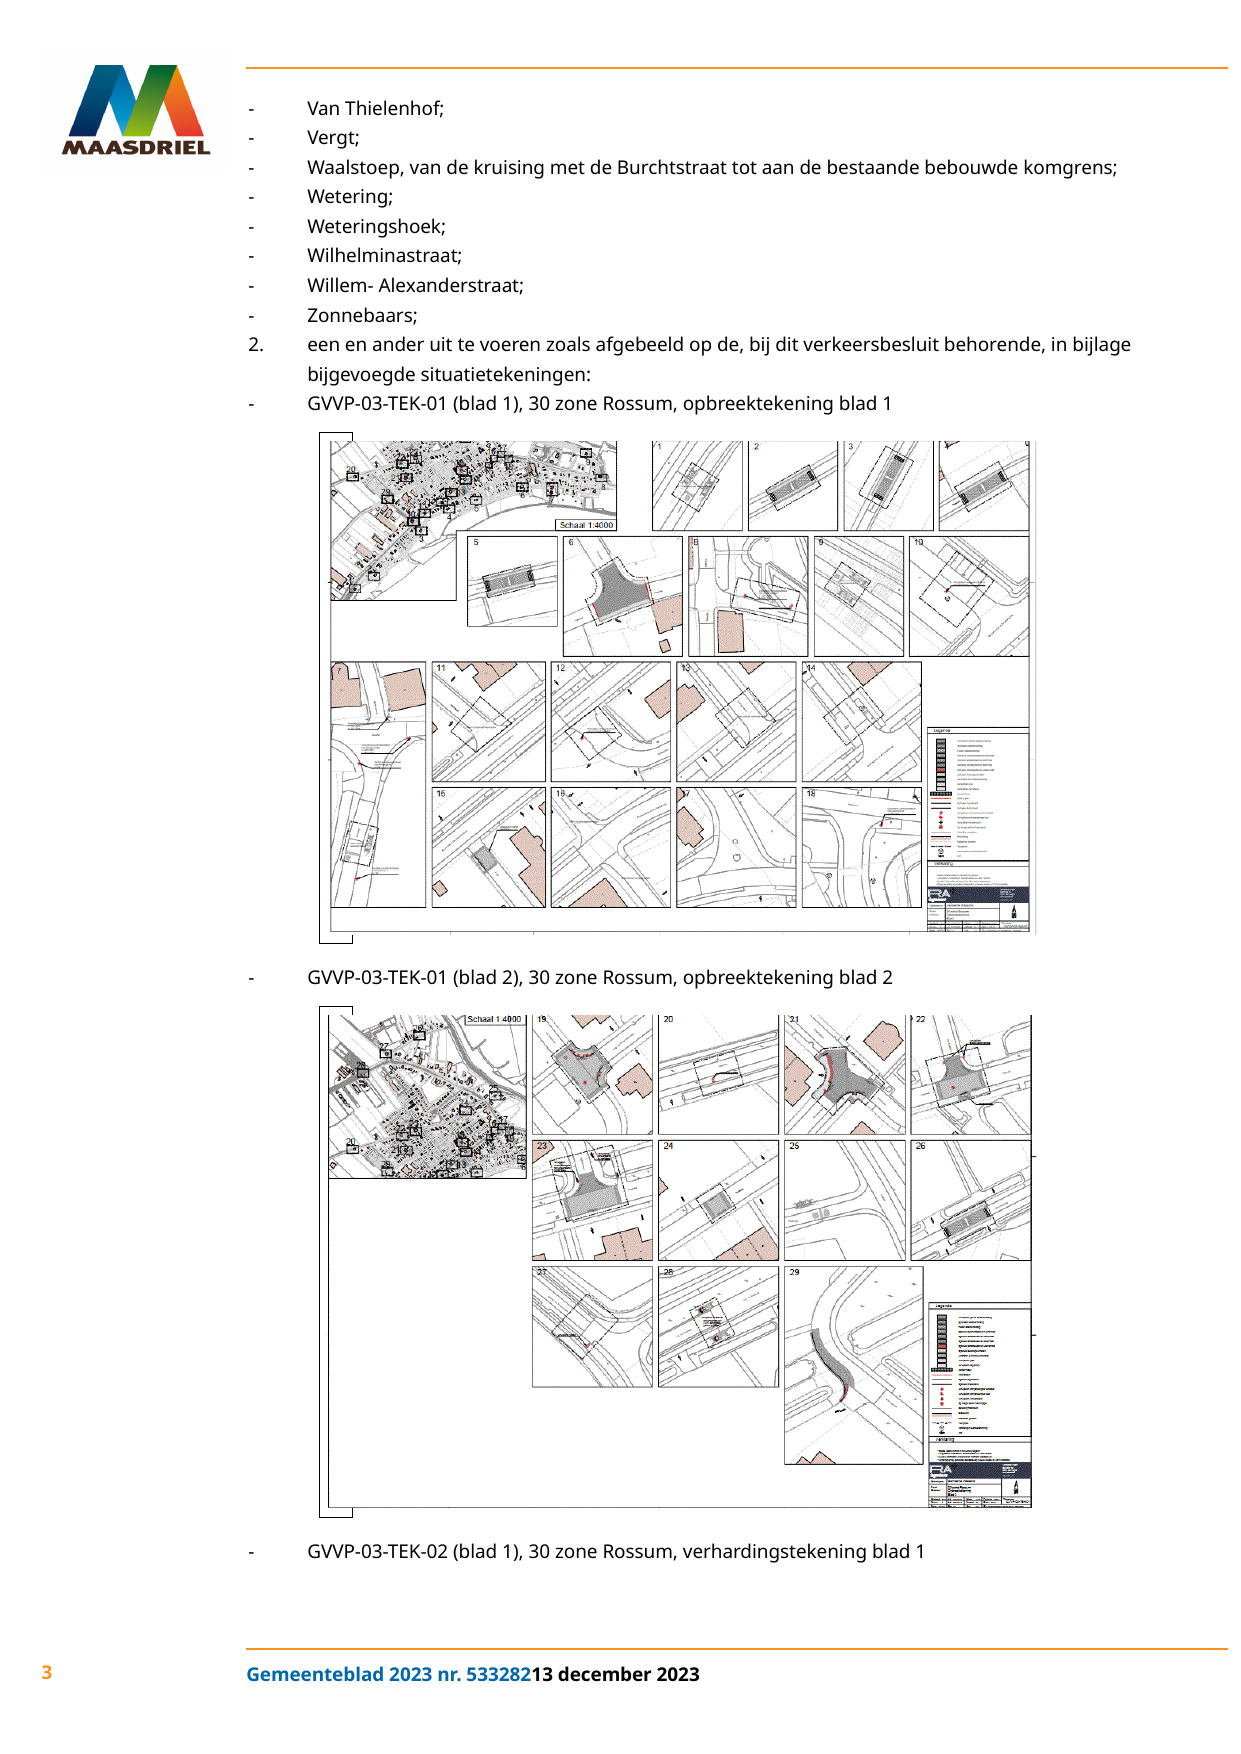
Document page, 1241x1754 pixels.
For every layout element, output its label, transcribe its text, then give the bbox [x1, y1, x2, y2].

list Willem- Alexanderstraat; [248, 272, 1152, 298]
picture [327, 441, 1037, 935]
picture [327, 1015, 1037, 1508]
list Zonnebaars; [248, 302, 1152, 328]
list Weteringshoek; [248, 213, 1152, 239]
list een en ander uit te voeren zoals afgebeeld op de, bij dit verkeersbesluit behorende, in bijlage bijgevoegde situatietekeningen: [248, 331, 1152, 387]
list Van Thielenhof; [248, 95, 1152, 121]
list GVVP-03-TEK-01 (blad 2), 30 zone Rossum, opbreektekening blad 2 [248, 964, 1152, 990]
list Wetering; [248, 183, 1152, 209]
list Waalstoep, van de kruising met de Burchtstraat tot aan de bestaande bebouwde komgrens; [248, 154, 1152, 180]
list Wilhelminastraat; [248, 243, 1152, 268]
list Vergt; [248, 124, 1152, 150]
list GVVP-03-TEK-01 (blad 1), 30 zone Rossum, opbreektekening blad 1 [248, 391, 1152, 416]
list GVVP-03-TEK-02 (blad 1), 30 zone Rossum, verhardingstekening blad 1 [248, 1538, 1152, 1564]
picture [41, 47, 231, 172]
